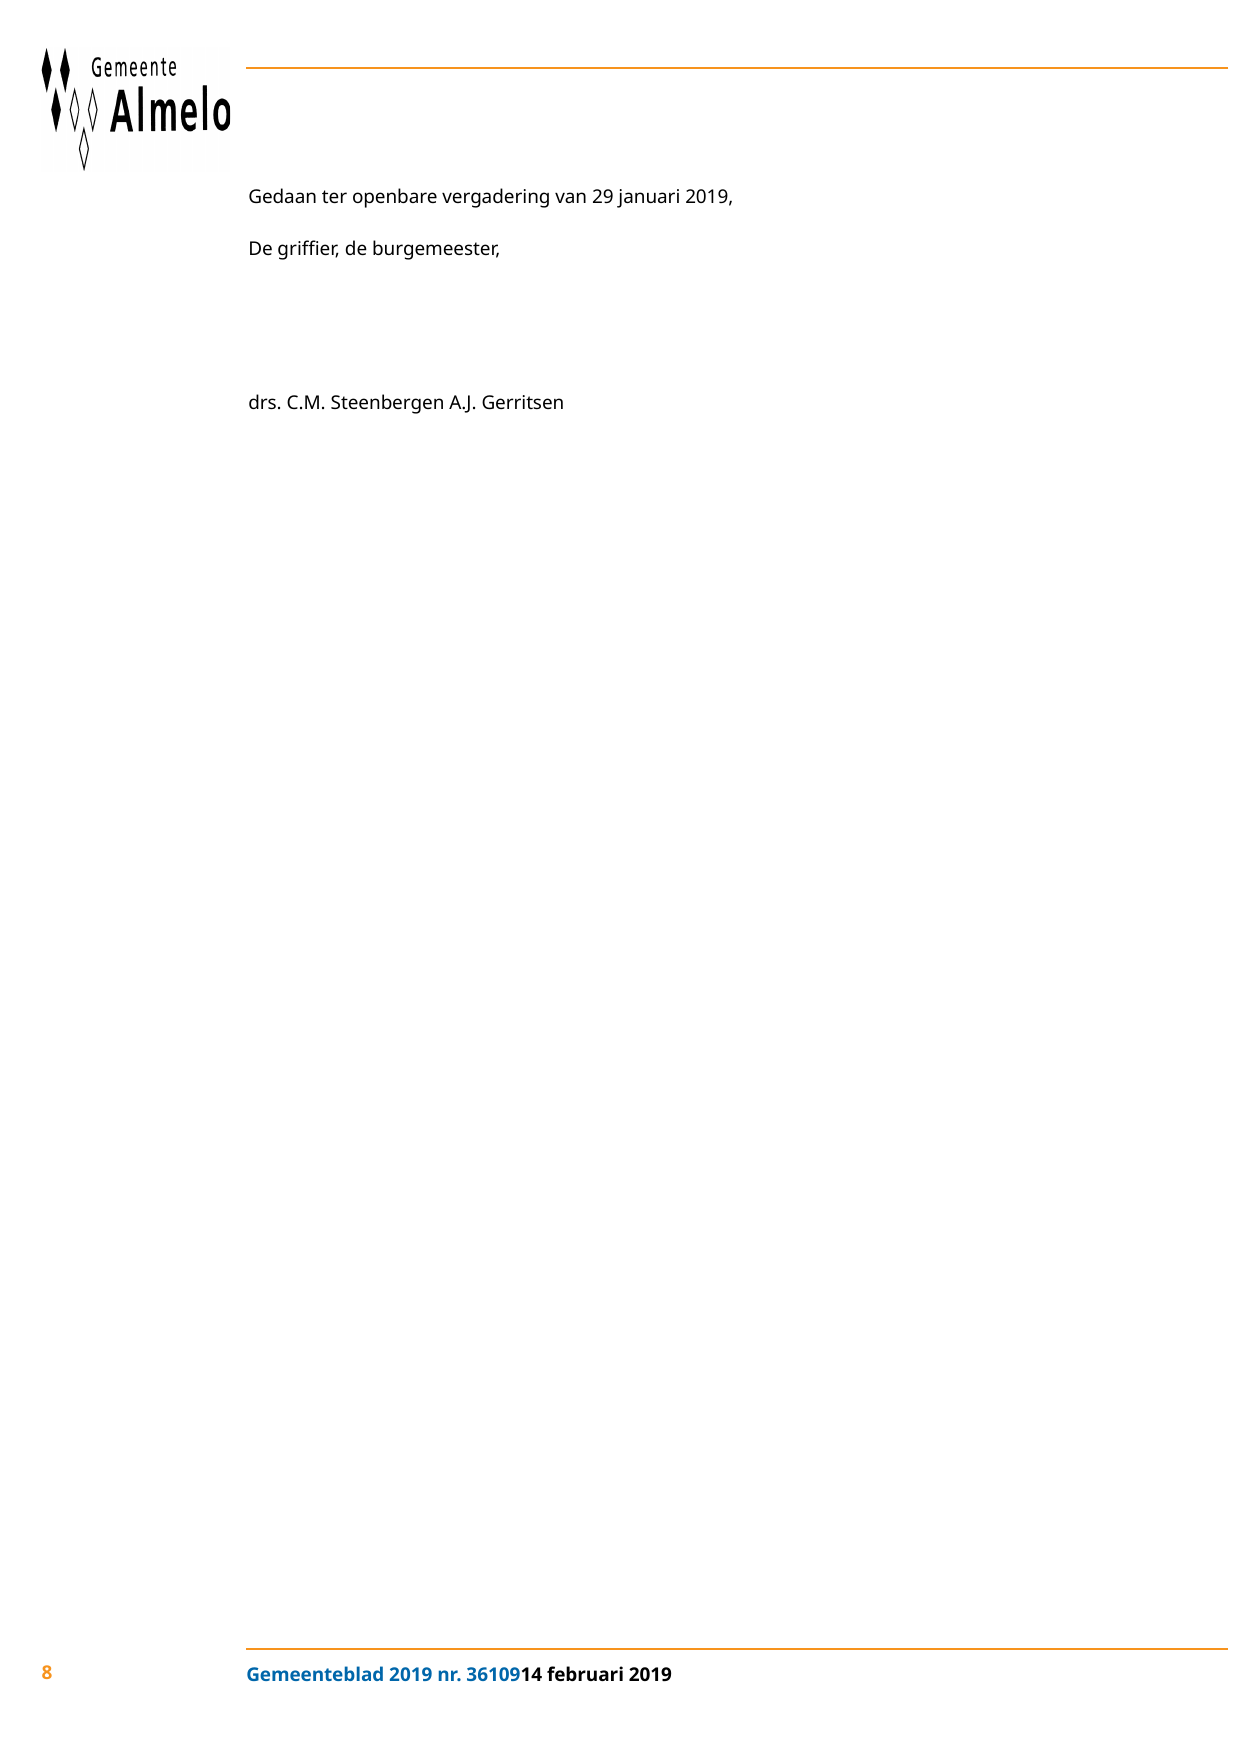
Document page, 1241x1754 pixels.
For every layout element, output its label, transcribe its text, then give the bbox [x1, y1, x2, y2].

text De griffier, de burgemeester, [248, 235, 1152, 261]
text Gedaan ter openbare vergadering van 29 januari 2019, [248, 183, 1152, 209]
picture [41, 47, 231, 172]
text drs. C.M. Steenbergen A.J. Gerritsen [248, 389, 1152, 415]
